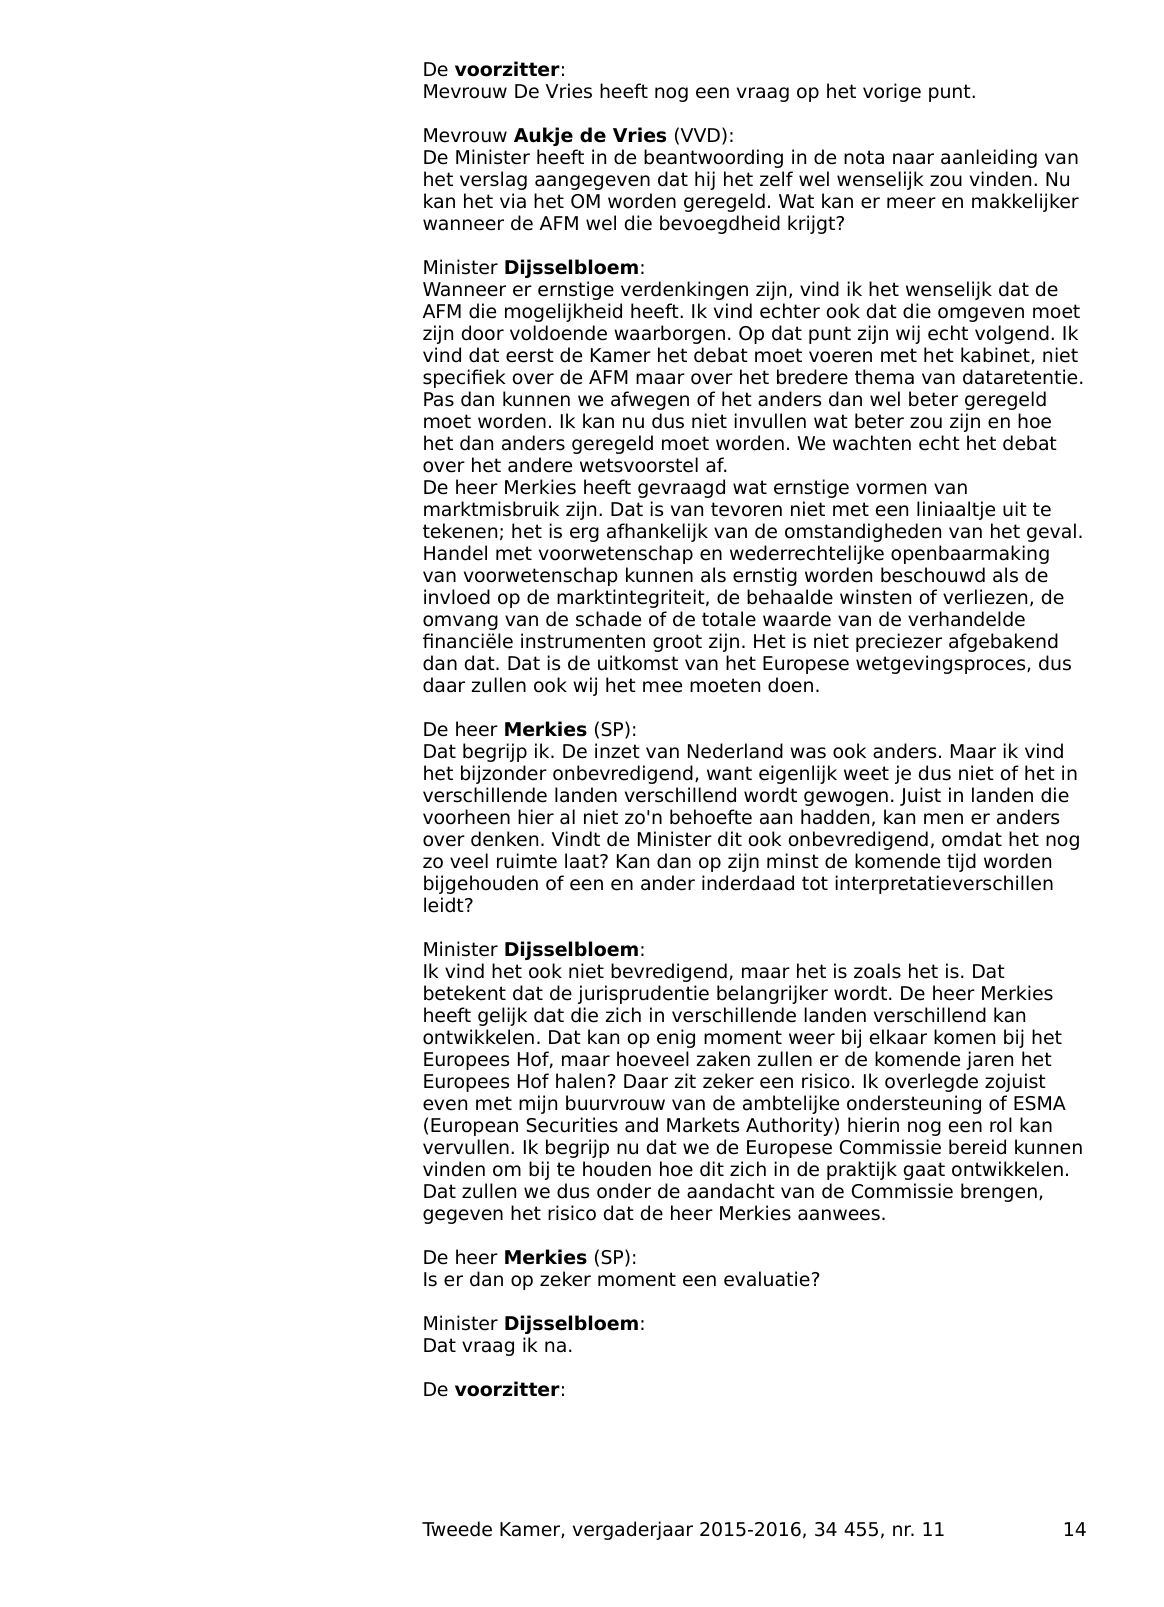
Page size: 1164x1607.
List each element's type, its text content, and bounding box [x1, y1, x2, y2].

text De heer Merkies (SP): [422, 719, 1087, 741]
text Mevrouw Aukje de Vries (VVD): [422, 125, 1087, 147]
text De voorzitter: [422, 59, 1087, 81]
text De voorzitter: [422, 1379, 1087, 1401]
text Mevrouw De Vries heeft nog een vraag op het vorige punt. [422, 81, 1087, 103]
text De Minister heeft in de beantwoording in de nota naar aanleiding van het verslag aangegeven dat hij het zelf wel wenselijk zou vinden. Nu kan het via het OM worden geregeld. Wat kan er meer en makkelijker wanneer de AFM wel die bevoegdheid krijgt? [422, 147, 1087, 235]
text Minister Dijsselbloem: [422, 1313, 1087, 1335]
text Dat begrijp ik. De inzet van Nederland was ook anders. Maar ik vind het bijzonder onbevredigend, want eigenlijk weet je dus niet of het in verschillende landen verschillend wordt gewogen. Juist in landen die voorheen hier al niet zo'n behoefte aan hadden, kan men er anders over denken. Vindt de Minister dit ook onbevredigend, omdat het nog zo veel ruimte laat? Kan dan op zijn minst de komende tijd worden bijgehouden of een en ander inderdaad tot interpretatieverschillen leidt? [422, 741, 1087, 917]
text Wanneer er ernstige verdenkingen zijn, vind ik het wenselijk dat de AFM die mogelijkheid heeft. Ik vind echter ook dat die omgeven moet zijn door voldoende waarborgen. Op dat punt zijn wij echt volgend. Ik vind dat eerst de Kamer het debat moet voeren met het kabinet, niet specifiek over de AFM maar over het bredere thema van dataretentie. Pas dan kunnen we afwegen of het anders dan wel beter geregeld moet worden. Ik kan nu dus niet invullen wat beter zou zijn en hoe het dan anders geregeld moet worden. We wachten echt het debat over het andere wetsvoorstel af. [422, 279, 1087, 477]
text De heer Merkies heeft gevraagd wat ernstige vormen van marktmisbruik zijn. Dat is van tevoren niet met een liniaaltje uit te tekenen; het is erg afhankelijk van de omstandigheden van het geval. Handel met voorwetenschap en wederrechtelijke openbaarmaking van voorwetenschap kunnen als ernstig worden beschouwd als de invloed op de marktintegriteit, de behaalde winsten of verliezen, de omvang van de schade of de totale waarde van de verhandelde financiële instrumenten groot zijn. Het is niet preciezer afgebakend dan dat. Dat is de uitkomst van het Europese wetgevingsproces, dus daar zullen ook wij het mee moeten doen. [422, 477, 1087, 697]
text De heer Merkies (SP): [422, 1247, 1087, 1269]
text Minister Dijsselbloem: [422, 939, 1087, 961]
text Is er dan op zeker moment een evaluatie? [422, 1269, 1087, 1291]
text Ik vind het ook niet bevredigend, maar het is zoals het is. Dat betekent dat de jurisprudentie belangrijker wordt. De heer Merkies heeft gelijk dat die zich in verschillende landen verschillend kan ontwikkelen. Dat kan op enig moment weer bij elkaar komen bij het Europees Hof, maar hoeveel zaken zullen er de komende jaren het Europees Hof halen? Daar zit zeker een risico. Ik overlegde zojuist even met mijn buurvrouw van de ambtelijke ondersteuning of ESMA (European Securities and Markets Authority) hierin nog een rol kan vervullen. Ik begrijp nu dat we de Europese Commissie bereid kunnen vinden om bij te houden hoe dit zich in de praktijk gaat ontwikkelen. Dat zullen we dus onder de aandacht van de Commissie brengen, gegeven het risico dat de heer Merkies aanwees. [422, 961, 1087, 1225]
text Minister Dijsselbloem: [422, 257, 1087, 279]
text Dat vraag ik na. [422, 1335, 1087, 1357]
